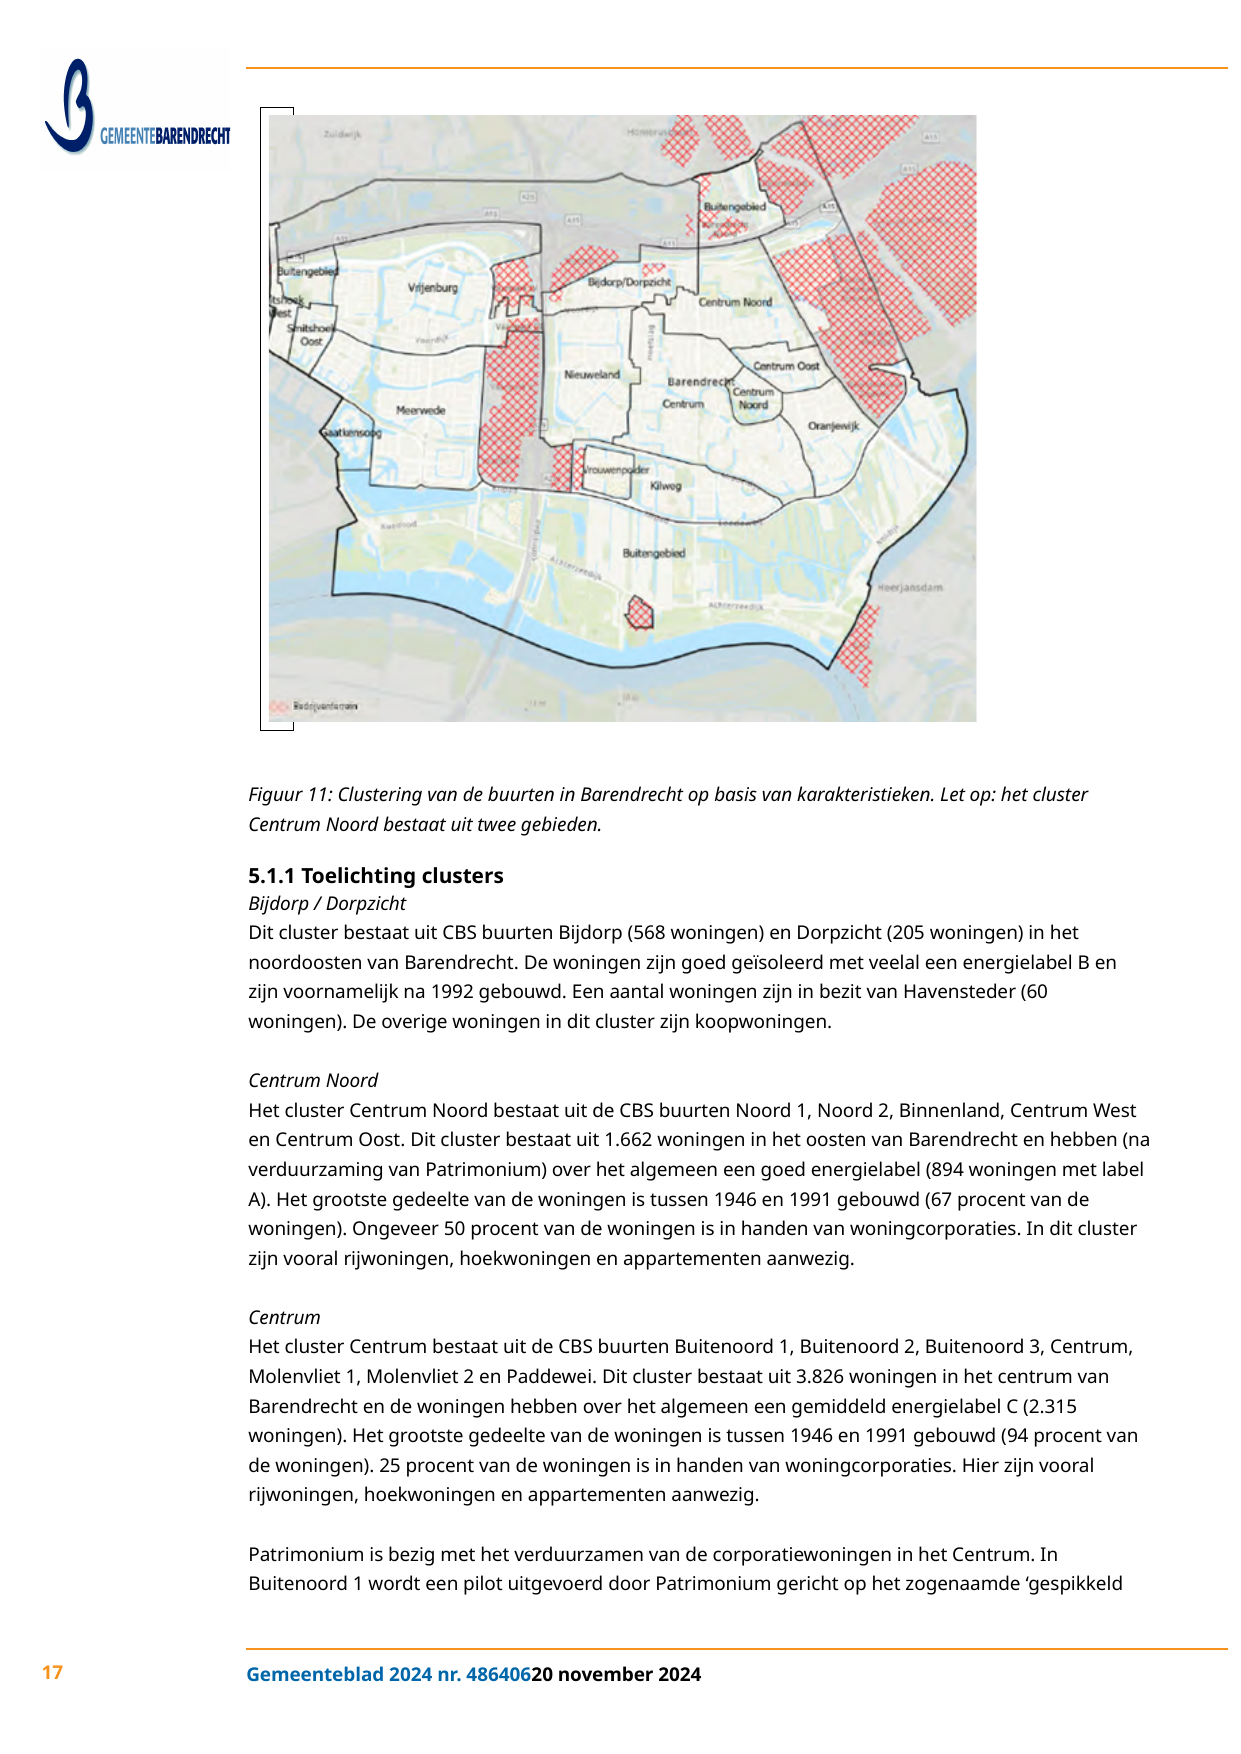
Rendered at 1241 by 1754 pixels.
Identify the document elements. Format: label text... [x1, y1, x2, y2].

text Dit cluster bestaat uit CBS buurten Bijdorp (568 woningen) en Dorpzicht (205 woningen) in het noordoosten van Barendrecht. De woningen zijn goed geïsoleerd met veelal een energielabel B en zijn voornamelijk na 1992 gebouwd. Een aantal woningen zijn in bezit van Havensteder (60 woningen). De overige woningen in dit cluster zijn koopwoningen. [248, 919, 1152, 1034]
text Centrum [248, 1304, 1152, 1330]
text Patrimonium is bezig met het verduurzamen van de corporatiewoningen in het Centrum. In Buitenoord 1 wordt een pilot uitgevoerd door Patrimonium gericht op het zogenaamde ‘gespikkeld [248, 1541, 1152, 1596]
text Het cluster Centrum bestaat uit de CBS buurten Buitenoord 1, Buitenoord 2, Buitenoord 3, Centrum, Molenvliet 1, Molenvliet 2 en Paddewei. Dit cluster bestaat uit 3.826 woningen in het centrum van Barendrecht en de woningen hebben over het algemeen een gemiddeld energielabel C (2.315 woningen). Het grootste gedeelte van de woningen is tussen 1946 en 1991 gebouwd (94 procent van de woningen). 25 procent van de woningen is in handen van woningcorporaties. Hier zijn vooral rijwoningen, hoekwoningen en appartementen aanwezig. [248, 1334, 1152, 1507]
text Bijdorp / Dorpzicht [248, 890, 1152, 916]
text Figuur 11: Clustering van de buurten in Barendrecht op basis van karakteristieken. Let op: het cluster Centrum Noord bestaat uit twee gebieden. [248, 781, 1152, 837]
picture [268, 115, 978, 722]
text Centrum Noord [248, 1067, 1152, 1093]
text 5.1.1 Toelichting clusters [248, 861, 1152, 890]
text Het cluster Centrum Noord bestaat uit de CBS buurten Noord 1, Noord 2, Binnenland, Centrum West en Centrum Oost. Dit cluster bestaat uit 1.662 woningen in het oosten van Barendrecht en hebben (na verduurzaming van Patrimonium) over het algemeen een goed energielabel (894 woningen met label A). Het grootste gedeelte van de woningen is tussen 1946 en 1991 gebouwd (67 procent van de woningen). Ongeveer 50 procent van de woningen is in handen van woningcorporaties. In dit cluster zijn vooral rijwoningen, hoekwoningen en appartementen aanwezig. [248, 1097, 1152, 1271]
picture [41, 47, 231, 172]
